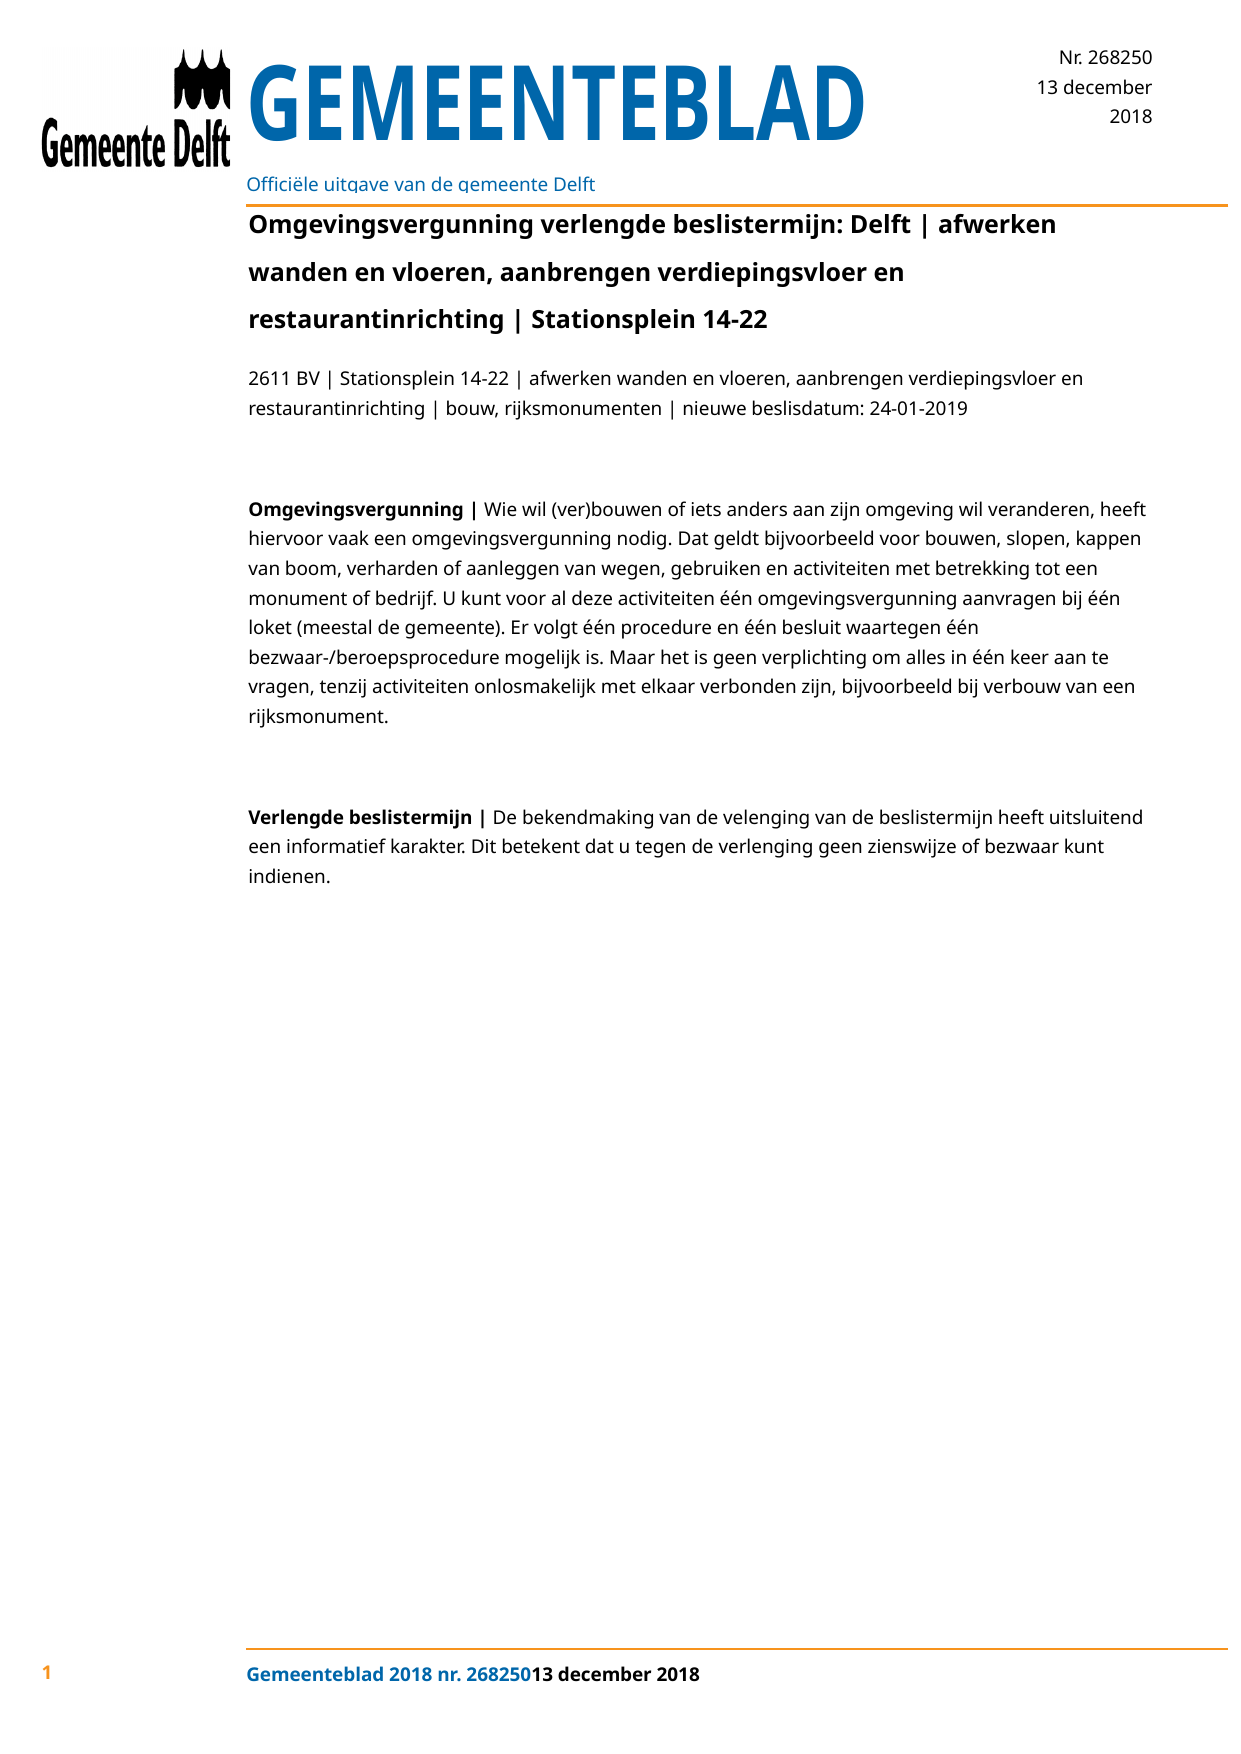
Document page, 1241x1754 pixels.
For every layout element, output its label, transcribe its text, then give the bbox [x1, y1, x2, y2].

text Omgevingsvergunning | Wie wil (ver)bouwen of iets anders aan zijn omgeving wil veranderen, heeft hiervoor vaak een omgevingsvergunning nodig. Dat geldt bijvoorbeeld voor bouwen, slopen, kappen van boom, verharden of aanleggen van wegen, gebruiken en activiteiten met betrekking tot een monument of bedrijf. U kunt voor al deze activiteiten één omgevingsvergunning aanvragen bij één loket (meestal de gemeente). Er volgt één procedure en één besluit waartegen één bezwaar-/beroepsprocedure mogelijk is. Maar het is geen verplichting om alles in één keer aan te vragen, tenzij activiteiten onlosmakelijk met elkaar verbonden zijn, bijvoorbeeld bij verbouw van een rijksmonument. [248, 496, 1152, 729]
picture [41, 47, 231, 172]
text 2611 BV | Stationsplein 14-22 | afwerken wanden en vloeren, aanbrengen verdiepingsvloer en restaurantinrichting | bouw, rijksmonumenten | nieuwe beslisdatum: 24-01-2019 [248, 366, 1152, 421]
text Omgevingsvergunning verlengde beslistermijn: Delft | afwerken wanden en vloeren, aanbrengen verdiepingsvloer en restaurantinrichting | Stationsplein 14-22 [248, 207, 1152, 336]
text Verlengde beslistermijn | De bekendmaking van de velenging van de beslistermijn heeft uitsluitend een informatief karakter. Dit betekent dat u tegen de verlenging geen zienswijze of bezwaar kunt indienen. [248, 804, 1152, 889]
